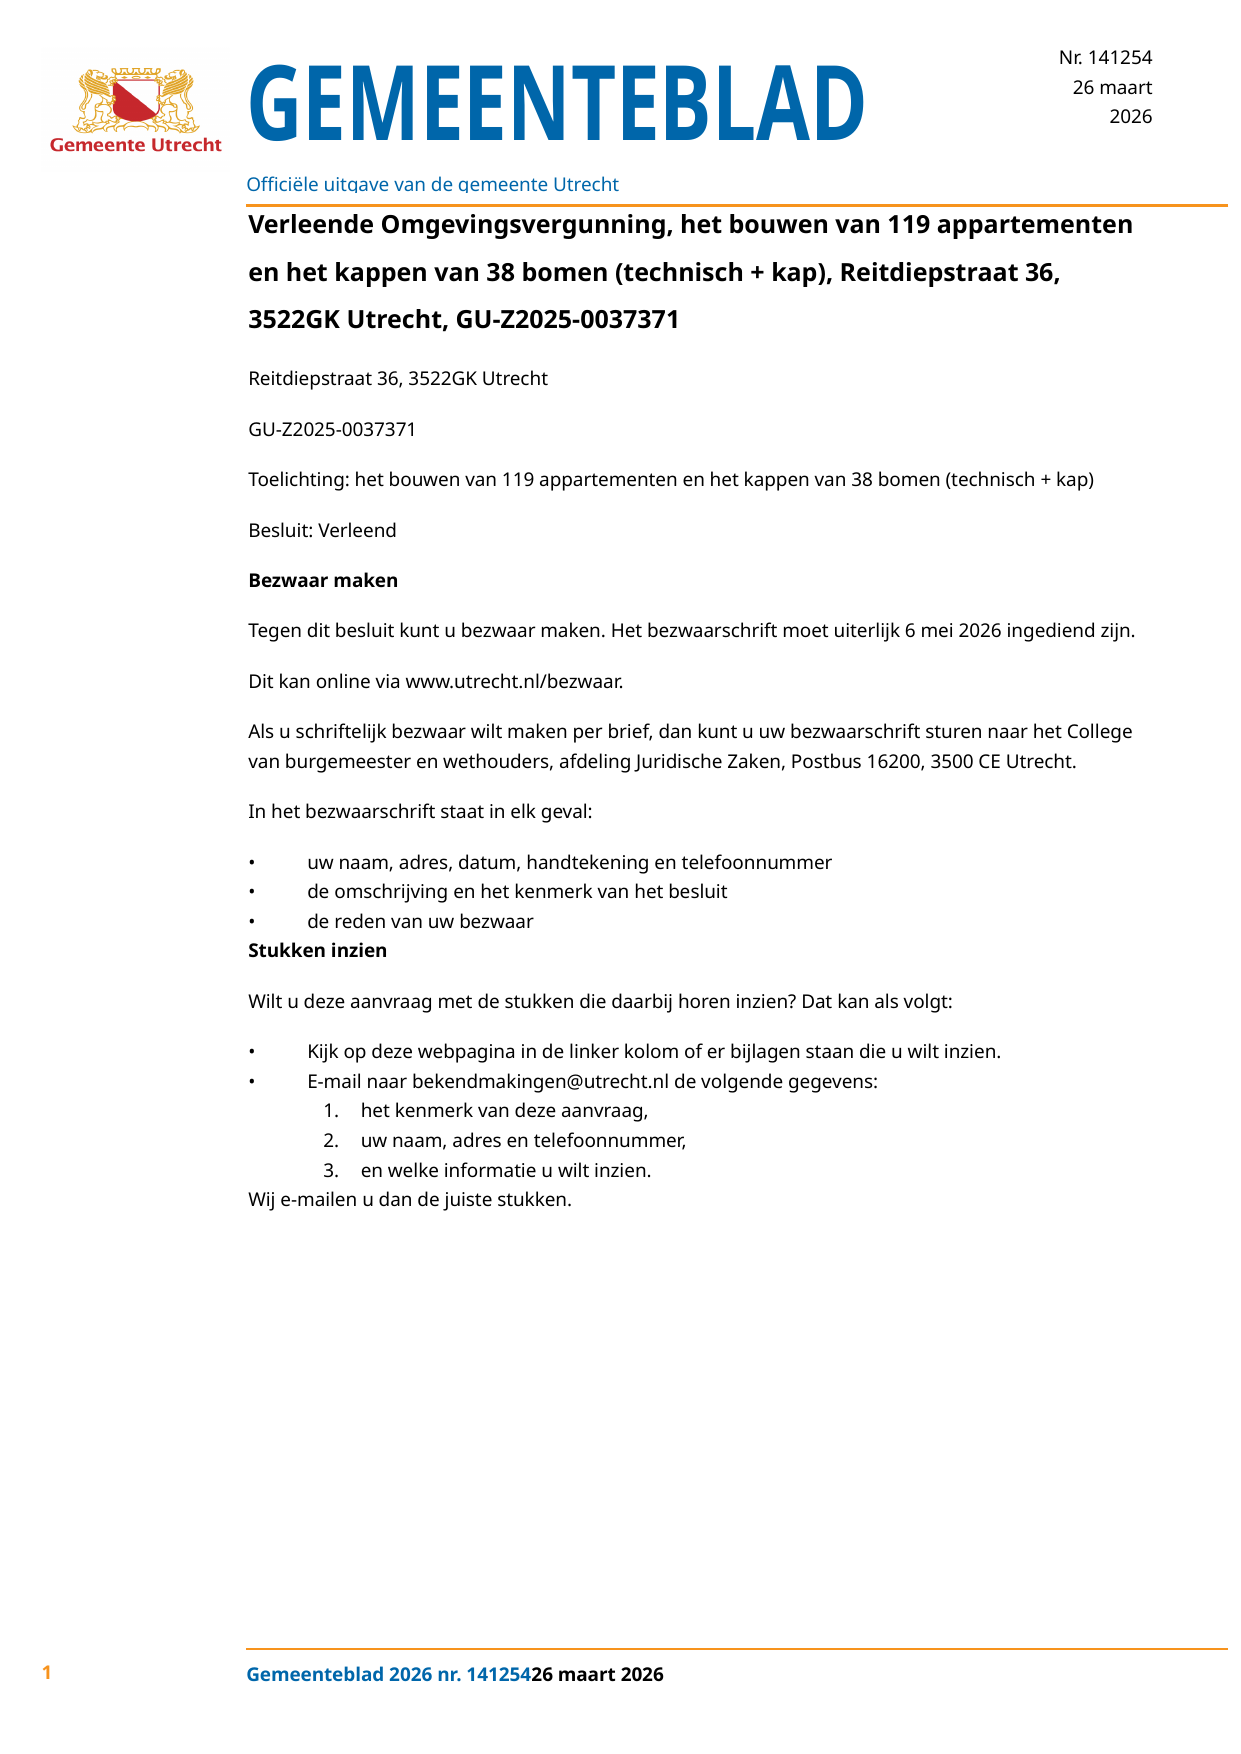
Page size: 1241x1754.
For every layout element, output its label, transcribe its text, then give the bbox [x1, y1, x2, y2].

text Besluit: Verleend [248, 517, 1152, 542]
text Toelichting: het bouwen van 119 appartementen en het kappen van 38 bomen (technisch + kap) [248, 466, 1152, 492]
text Wilt u deze aanvraag met de stukken die daarbij horen inzien? Dat kan als volgt: [248, 988, 1152, 1014]
text Tegen dit besluit kunt u bezwaar maken. Het bezwaarschrift moet uiterlijk 6 mei 2026 ingediend zijn. [248, 618, 1152, 643]
list de reden van uw bezwaar [248, 908, 1152, 934]
text Dit kan online via www.utrecht.nl/bezwaar. [248, 668, 1152, 694]
list E-mail naar bekendmakingen@utrecht.nl de volgende gegevens: [248, 1068, 1152, 1094]
list en welke informatie u wilt inzien. [323, 1157, 1152, 1182]
list Kijk op deze webpagina in de linker kolom of er bijlagen staan die u wilt inzien. [248, 1038, 1152, 1064]
text Reitdiepstraat 36, 3522GK Utrecht [248, 366, 1152, 391]
text Verleende Omgevingsvergunning, het bouwen van 119 appartementen en het kappen van 38 bomen (technisch + kap), Reitdiepstraat 36, 3522GK Utrecht, GU-Z2025-0037371 [248, 207, 1152, 336]
text GU-Z2025-0037371 [248, 416, 1152, 442]
text Bezwaar maken [248, 567, 1152, 593]
list de omschrijving en het kenmerk van het besluit [248, 878, 1152, 904]
text Wij e-mailen u dan de juiste stukken. [248, 1186, 1152, 1212]
list uw naam, adres en telefoonnummer, [323, 1127, 1152, 1153]
picture [41, 47, 231, 172]
text Als u schriftelijk bezwaar wilt maken per brief, dan kunt u uw bezwaarschrift sturen naar het College van burgemeester en wethouders, afdeling Juridische Zaken, Postbus 16200, 3500 CE Utrecht. [248, 718, 1152, 774]
text Stukken inzien [248, 938, 1152, 963]
text In het bezwaarschrift staat in elk geval: [248, 798, 1152, 824]
list het kenmerk van deze aanvraag, [323, 1098, 1152, 1123]
list uw naam, adres, datum, handtekening en telefoonnummer [248, 849, 1152, 874]
